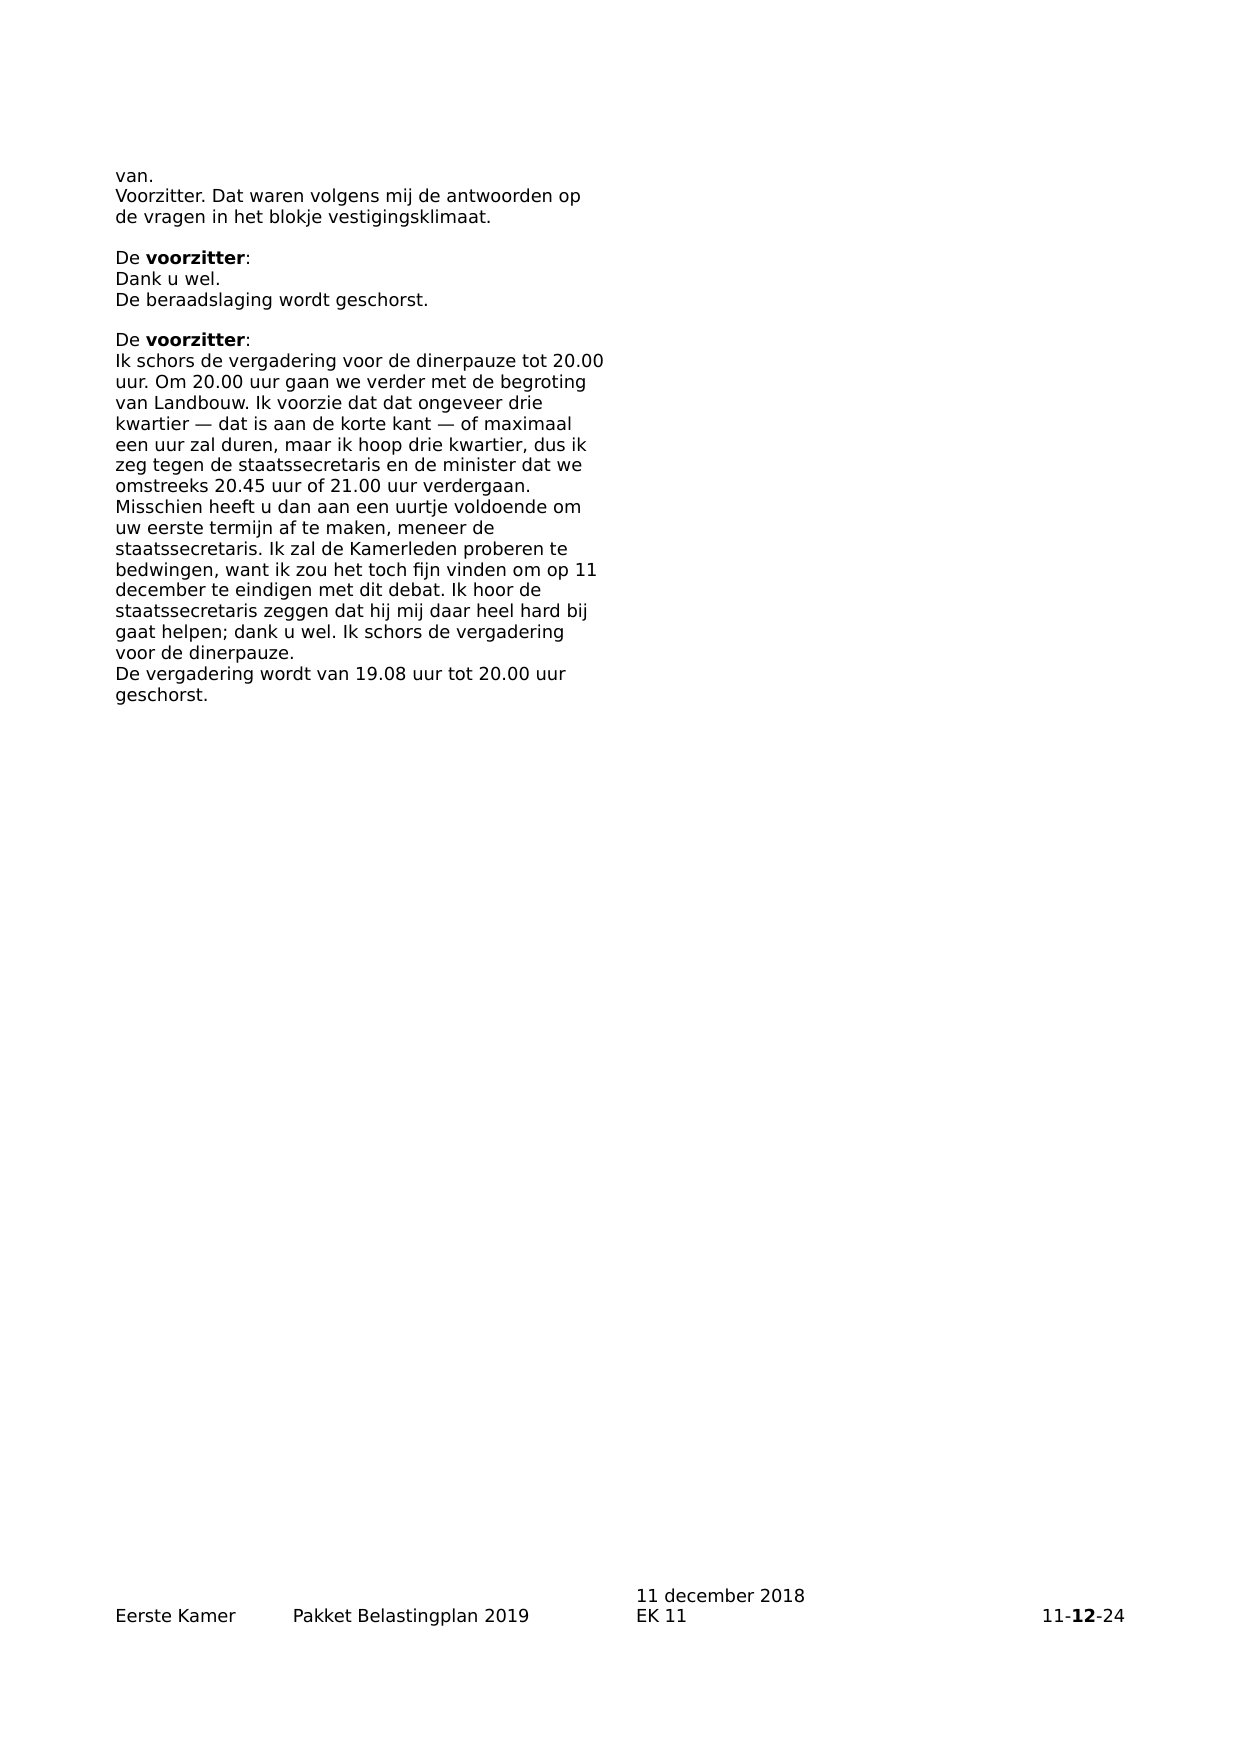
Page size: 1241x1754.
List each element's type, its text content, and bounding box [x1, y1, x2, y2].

text Ik schors de vergadering voor de dinerpauze tot 20.00 uur. Om 20.00 uur gaan we verder met de begroting van Landbouw. Ik voorzie dat dat ongeveer drie kwartier — dat is aan de korte kant — of maximaal een uur zal duren, maar ik hoop drie kwartier, dus ik zeg tegen de staatssecretaris en de minister dat we omstreeks 20.45 uur of 21.00 uur verdergaan. Misschien heeft u dan aan een uurtje voldoende om uw eerste termijn af te maken, meneer de staatssecretaris. Ik zal de Kamerleden proberen te bedwingen, want ik zou het toch fijn vinden om op 11 december te eindigen met dit debat. Ik hoor de staatssecretaris zeggen dat hij mij daar heel hard bij gaat helpen; dank u wel. Ik schors de vergadering voor de dinerpauze. [115, 351, 605, 663]
text van. [115, 165, 605, 186]
text De vergadering wordt van 19.08 uur tot 20.00 uur geschorst. [115, 663, 605, 705]
text De voorzitter: [115, 248, 605, 268]
text Voorzitter. Dat waren volgens mij de antwoorden op de vragen in het blokje vestigingsklimaat. [115, 186, 605, 228]
text De voorzitter: [115, 330, 605, 351]
text De beraadslaging wordt geschorst. [115, 289, 605, 310]
text Dank u wel. [115, 268, 605, 289]
